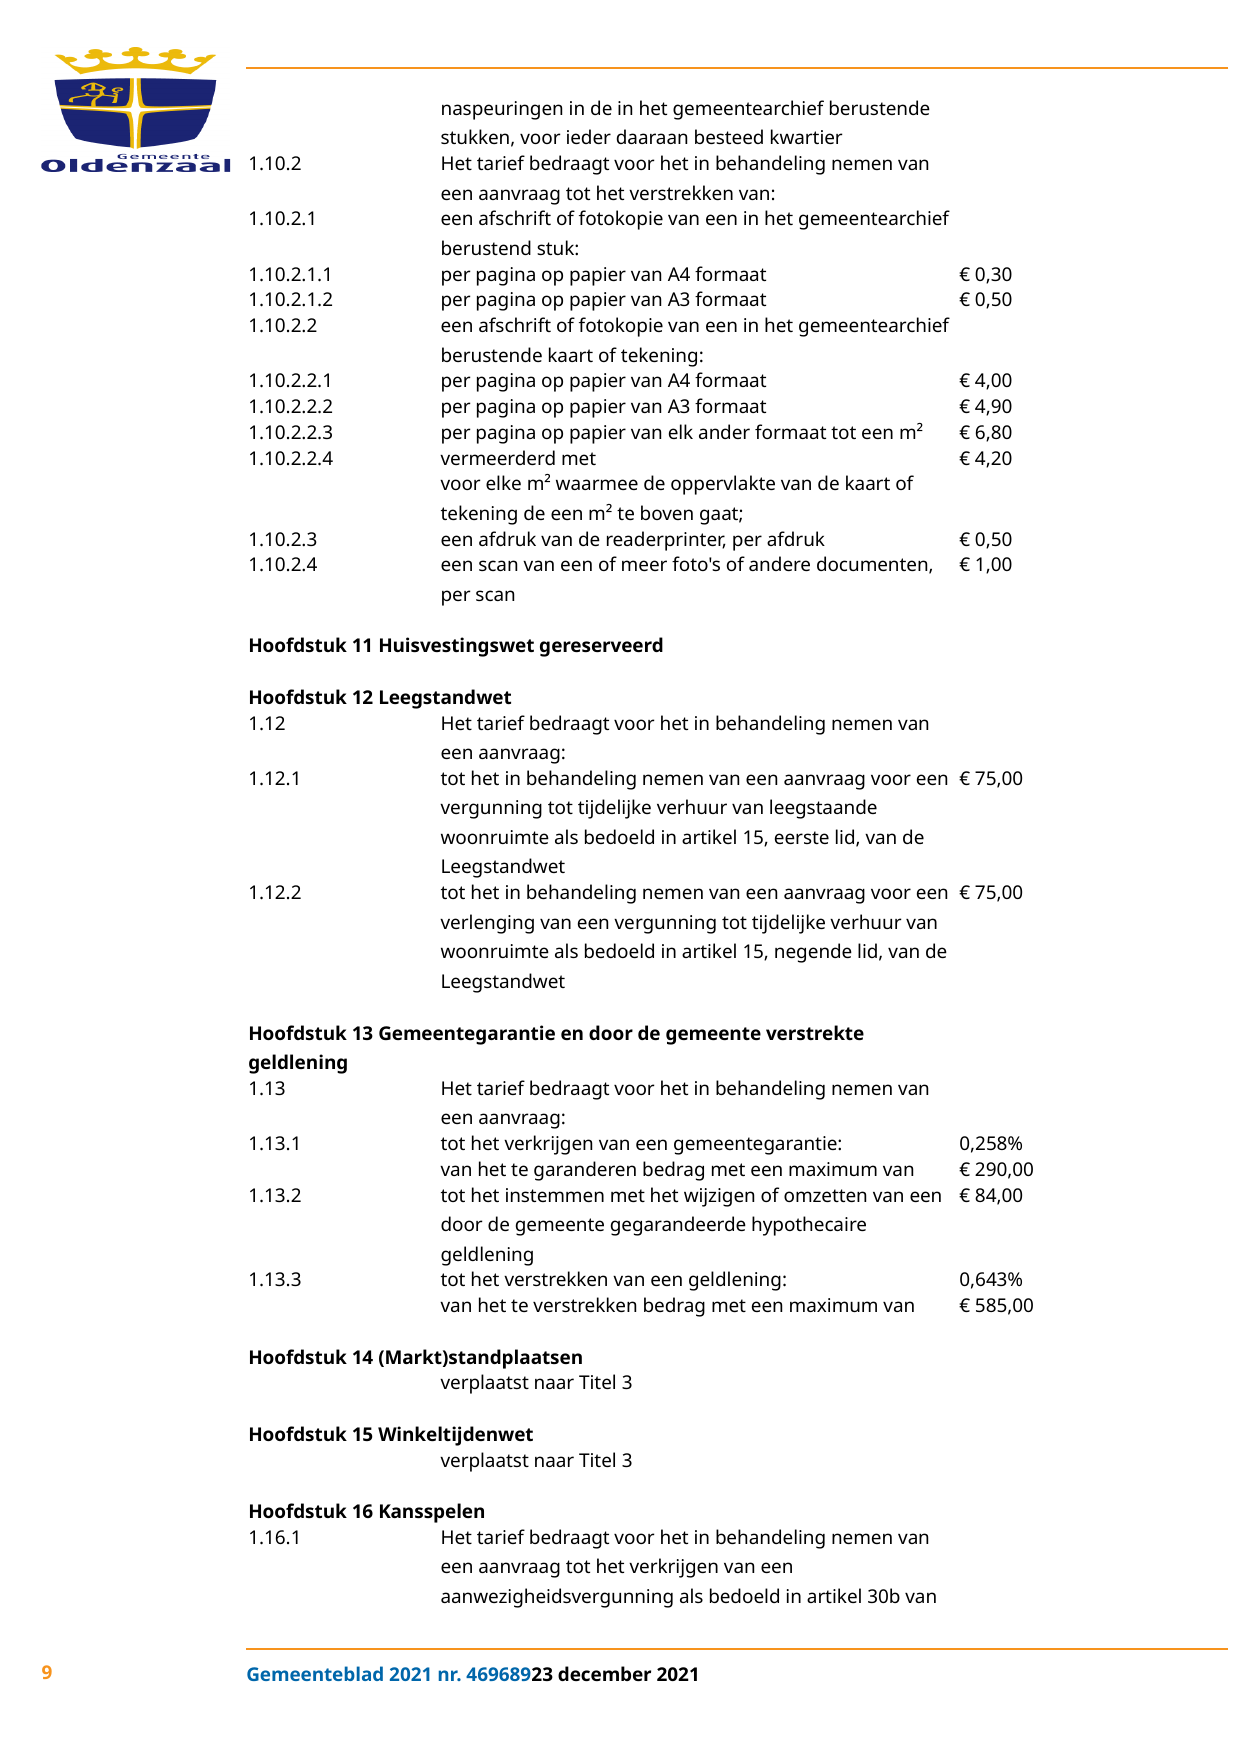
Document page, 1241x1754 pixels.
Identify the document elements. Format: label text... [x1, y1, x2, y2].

table_cell [440, 607, 959, 632]
table_cell een afdruk van de readerprinter, per afdruk [440, 526, 959, 551]
table_cell 1.13.3 [248, 1267, 440, 1292]
table_cell € 0,50 [959, 286, 1152, 312]
table_cell [248, 1370, 440, 1395]
table_cell € 4,90 [959, 393, 1152, 419]
table_cell 1.10.2.2.2 [248, 393, 440, 419]
table_cell [959, 1344, 1152, 1369]
table_cell [959, 95, 1152, 150]
table_cell tot het in behandeling nemen van een aanvraag voor een vergunning tot tijdelijke verhuur van leegstaande woonruimte als bedoeld in artikel 15, eerste lid, van de Leegstandwet [440, 765, 959, 879]
table_cell per pagina op papier van A3 formaat [440, 393, 959, 419]
table_cell 1.10.2.2 [248, 312, 440, 367]
table_cell 1.10.2.4 [248, 551, 440, 607]
table_cell 0,643% [959, 1267, 1152, 1292]
table_cell [440, 994, 959, 1020]
table_cell [959, 150, 1152, 205]
table_cell 1.10.2.3 [248, 526, 440, 551]
table_cell vermeerderd met [440, 445, 959, 470]
table_cell [959, 205, 1152, 261]
table_cell [959, 994, 1152, 1020]
table_cell 1.12 [248, 710, 440, 765]
table_cell Hoofdstuk 14 (Markt)standplaatsen [248, 1344, 959, 1369]
table_cell naspeuringen in de in het gemeentearchief berustende stukken, voor ieder daaraan besteed kwartier [440, 95, 959, 150]
table_cell 1.10.2.1.1 [248, 261, 440, 286]
table_cell [440, 1318, 959, 1344]
table_cell [959, 684, 1152, 710]
table_cell [959, 1524, 1152, 1609]
table_cell 1.10.2.2.1 [248, 368, 440, 393]
table_cell [248, 607, 440, 632]
table_cell [959, 1020, 1152, 1075]
table_cell [248, 994, 440, 1020]
table_cell € 4,00 [959, 368, 1152, 393]
table_cell [248, 1293, 440, 1318]
table_cell Het tarief bedraagt voor het in behandeling nemen van een aanvraag tot het verkrijgen van een aanwezigheidsvergunning als bedoeld in artikel 30b van [440, 1524, 959, 1609]
table_cell 1.16.1 [248, 1524, 440, 1609]
table_cell Het tarief bedraagt voor het in behandeling nemen van een aanvraag: [440, 710, 959, 765]
table_cell [959, 1370, 1152, 1395]
table_cell € 84,00 [959, 1182, 1152, 1267]
table_cell van het te verstrekken bedrag met een maximum van [440, 1293, 959, 1318]
table_cell [248, 95, 440, 150]
table_cell € 75,00 [959, 880, 1152, 994]
table_cell [440, 658, 959, 684]
table_cell Hoofdstuk 12 Leegstandwet [248, 684, 959, 710]
table_cell Hoofdstuk 15 Winkeltijdenwet [248, 1421, 959, 1447]
table_cell 0,258% [959, 1130, 1152, 1156]
table_cell tot het instemmen met het wijzigen of omzetten van een door de gemeente gegarandeerde hypothecaire geldlening [440, 1182, 959, 1267]
table_cell Hoofdstuk 16 Kansspelen [248, 1498, 959, 1524]
table_cell [959, 1447, 1152, 1472]
table_cell per pagina op papier van A4 formaat [440, 261, 959, 286]
table_cell 1.13.1 [248, 1130, 440, 1156]
table_cell een afschrift of fotokopie van een in het gemeentearchief berustend stuk: [440, 205, 959, 261]
table_cell verplaatst naar Titel 3 [440, 1447, 959, 1472]
table_cell 1.13.2 [248, 1182, 440, 1267]
table_cell Het tarief bedraagt voor het in behandeling nemen van een aanvraag tot het verstrekken van: [440, 150, 959, 205]
table_cell [440, 1473, 959, 1498]
table_cell [959, 1395, 1152, 1421]
table_cell [248, 1395, 440, 1421]
table_cell 1.10.2 [248, 150, 440, 205]
table_cell tot het in behandeling nemen van een aanvraag voor een verlenging van een vergunning tot tijdelijke verhuur van woonruimte als bedoeld in artikel 15, negende lid, van de Leegstandwet [440, 880, 959, 994]
table_cell € 1,00 [959, 551, 1152, 607]
table_cell [248, 1318, 440, 1344]
table_cell € 0,30 [959, 261, 1152, 286]
table_cell verplaatst naar Titel 3 [440, 1370, 959, 1395]
table_cell € 0,50 [959, 526, 1152, 551]
table_cell € 4,20 [959, 445, 1152, 470]
table_cell [959, 658, 1152, 684]
table_cell per pagina op papier van elk ander formaat tot een m² [440, 419, 959, 445]
table_cell Hoofdstuk 13 Gemeentegarantie en door de gemeente verstrekte geldlening [248, 1020, 959, 1075]
table_cell [959, 1473, 1152, 1498]
table_cell [248, 470, 440, 526]
table_cell [959, 312, 1152, 367]
table_cell [959, 710, 1152, 765]
table_cell voor elke m² waarmee de oppervlakte van de kaart of tekening de een m² te boven gaat; [440, 470, 959, 526]
table_cell tot het verkrijgen van een gemeentegarantie: [440, 1130, 959, 1156]
table_cell [248, 1156, 440, 1182]
table_cell [959, 1318, 1152, 1344]
table_cell [959, 607, 1152, 632]
table_cell een scan van een of meer foto's of andere documenten, per scan [440, 551, 959, 607]
picture [41, 47, 231, 172]
table_cell 1.10.2.2.4 [248, 445, 440, 470]
table_cell 1.12.2 [248, 880, 440, 994]
table_cell [959, 1498, 1152, 1524]
table_cell Het tarief bedraagt voor het in behandeling nemen van een aanvraag: [440, 1075, 959, 1130]
table_cell 1.13 [248, 1075, 440, 1130]
table_cell [440, 1395, 959, 1421]
table_cell [248, 658, 440, 684]
table_cell € 290,00 [959, 1156, 1152, 1182]
table_cell [248, 1447, 440, 1472]
table_cell [959, 1421, 1152, 1447]
table_cell [959, 633, 1152, 658]
table_cell € 6,80 [959, 419, 1152, 445]
table_cell 1.10.2.1 [248, 205, 440, 261]
table_cell 1.12.1 [248, 765, 440, 879]
table_cell Hoofdstuk 11 Huisvestingswet gereserveerd [248, 633, 959, 658]
table_cell € 75,00 [959, 765, 1152, 879]
table_cell van het te garanderen bedrag met een maximum van [440, 1156, 959, 1182]
table_cell een afschrift of fotokopie van een in het gemeentearchief berustende kaart of tekening: [440, 312, 959, 367]
table_cell [248, 1473, 440, 1498]
table_cell € 585,00 [959, 1293, 1152, 1318]
table_cell per pagina op papier van A3 formaat [440, 286, 959, 312]
table_cell [959, 470, 1152, 526]
table_cell [959, 1075, 1152, 1130]
table_cell tot het verstrekken van een geldlening: [440, 1267, 959, 1292]
table_cell 1.10.2.1.2 [248, 286, 440, 312]
table_cell per pagina op papier van A4 formaat [440, 368, 959, 393]
table_cell 1.10.2.2.3 [248, 419, 440, 445]
